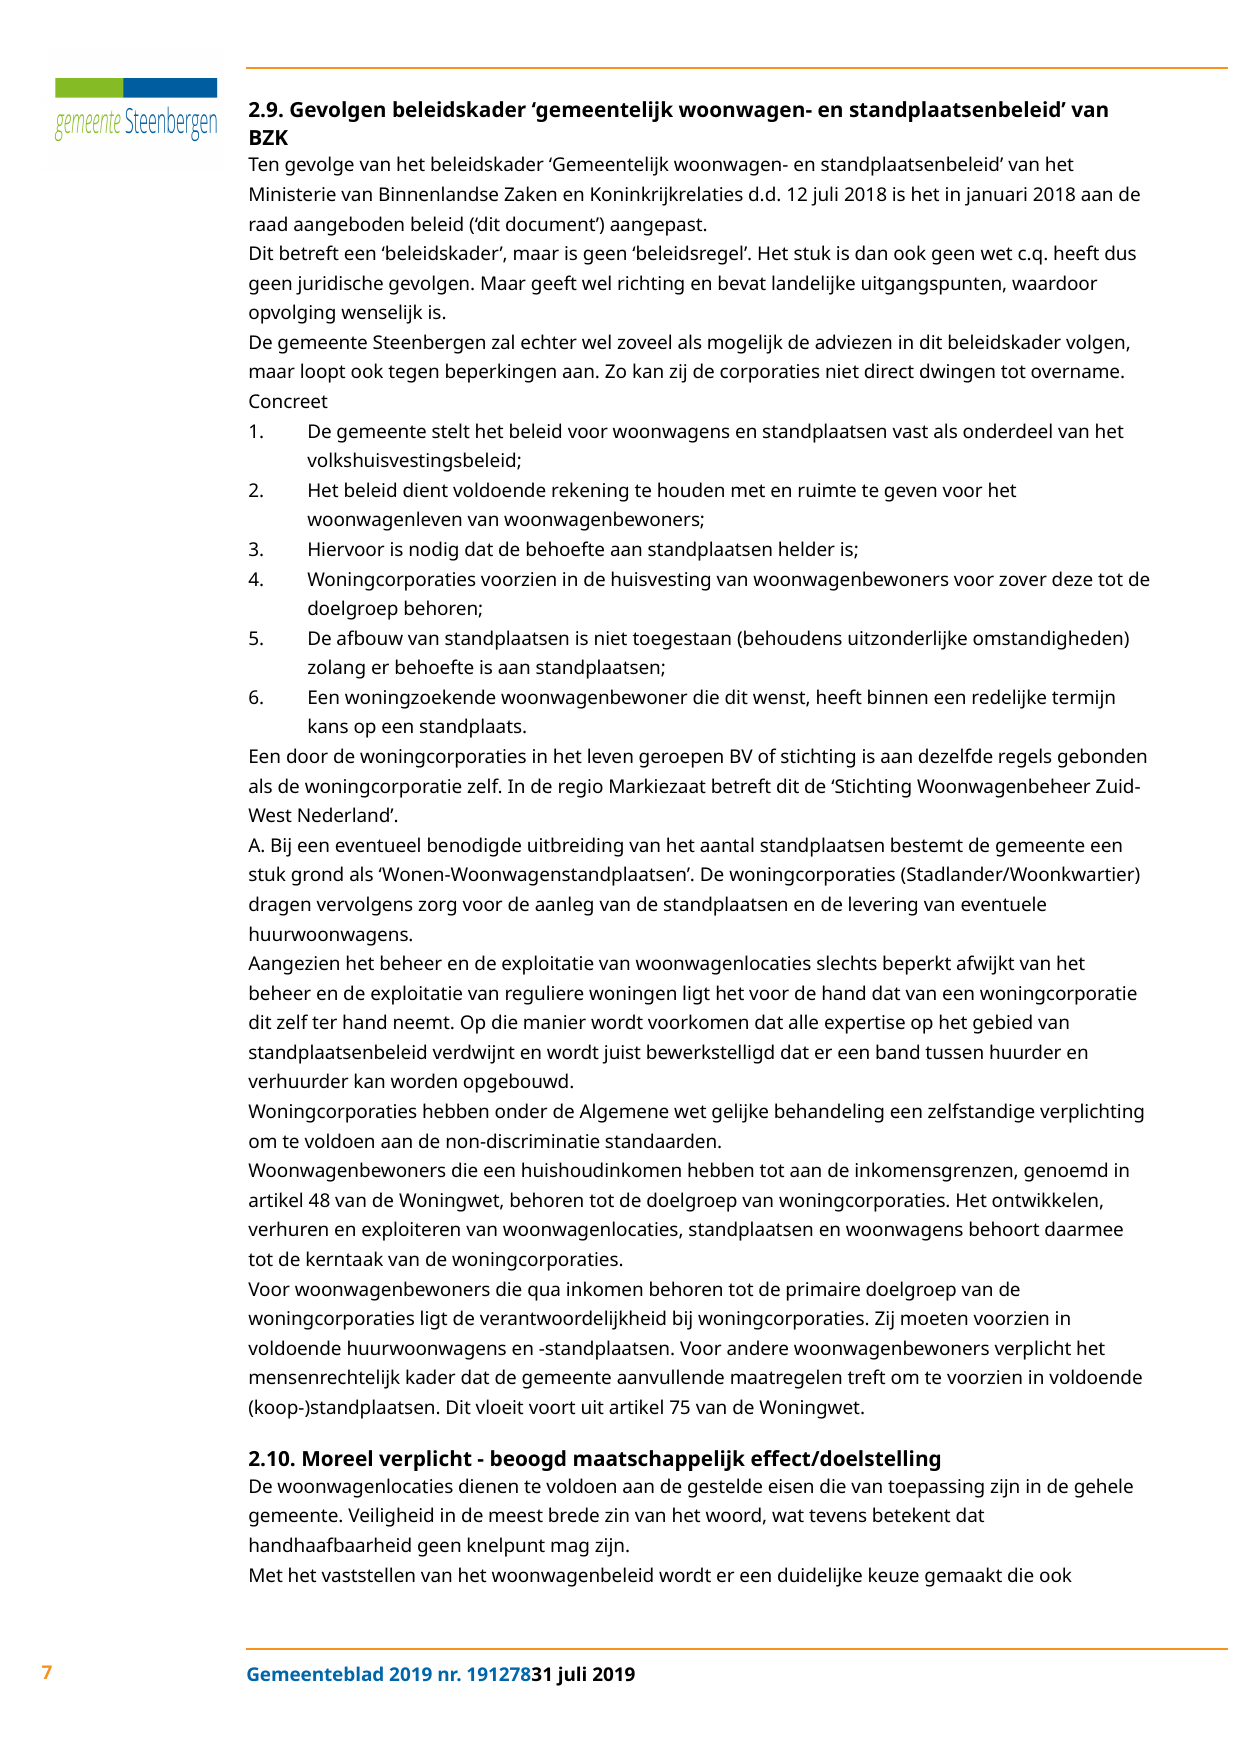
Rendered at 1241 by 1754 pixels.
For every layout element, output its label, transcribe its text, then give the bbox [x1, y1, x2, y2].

text Concreet [248, 388, 1152, 414]
text 2.9. Gevolgen beleidskader ‘gemeentelijk woonwagen- en standplaatsenbeleid’ van BZK [248, 95, 1152, 152]
list De gemeente stelt het beleid voor woonwagens en standplaatsen vast als onderdeel van het volkshuisvestingsbeleid; [248, 418, 1152, 473]
list Woningcorporaties voorzien in de huisvesting van woonwagenbewoners voor zover deze tot de doelgroep behoren; [248, 566, 1152, 621]
text De gemeente Steenbergen zal echter wel zoveel als mogelijk de adviezen in dit beleidskader volgen, maar loopt ook tegen beperkingen aan. Zo kan zij de corporaties niet direct dwingen tot overname. [248, 329, 1152, 384]
text Woonwagenbewoners die een huishoudinkomen hebben tot aan de inkomensgrenzen, genoemd in artikel 48 van de Woningwet, behoren tot de doelgroep van woningcorporaties. Het ontwikkelen, verhuren en exploiteren van woonwagenlocaties, standplaatsen en woonwagens behoort daarmee tot de kerntaak van de woningcorporaties. [248, 1157, 1152, 1272]
picture [41, 47, 231, 172]
text Voor woonwagenbewoners die qua inkomen behoren tot de primaire doelgroep van de woningcorporaties ligt de verantwoordelijkheid bij woningcorporaties. Zij moeten voorzien in voldoende huurwoonwagens en -standplaatsen. Voor andere woonwagenbewoners verplicht het mensenrechtelijk kader dat de gemeente aanvullende maatregelen treft om te voorzien in voldoende (koop-)standplaatsen. Dit vloeit voort uit artikel 75 van de Woningwet. [248, 1276, 1152, 1420]
text Een door de woningcorporaties in het leven geroepen BV of stichting is aan dezelfde regels gebonden als de woningcorporatie zelf. In de regio Markiezaat betreft dit de ‘Stichting Woonwagenbeheer Zuid-West Nederland’. [248, 743, 1152, 828]
text De woonwagenlocaties dienen te voldoen aan de gestelde eisen die van toepassing zijn in de gehele gemeente. Veiligheid in de meest brede zin van het woord, wat tevens betekent dat handhaafbaarheid geen knelpunt mag zijn. [248, 1473, 1152, 1558]
text Aangezien het beheer en de exploitatie van woonwagenlocaties slechts beperkt afwijkt van het beheer en de exploitatie van reguliere woningen ligt het voor de hand dat van een woningcorporatie dit zelf ter hand neemt. Op die manier wordt voorkomen dat alle expertise op het gebied van standplaatsenbeleid verdwijnt en wordt juist bewerkstelligd dat er een band tussen huurder en verhuurder kan worden opgebouwd. [248, 950, 1152, 1094]
text Dit betreft een ‘beleidskader’, maar is geen ‘beleidsregel’. Het stuk is dan ook geen wet c.q. heeft dus geen juridische gevolgen. Maar geeft wel richting en bevat landelijke uitgangspunten, waardoor opvolging wenselijk is. [248, 240, 1152, 325]
text Ten gevolge van het beleidskader ‘Gemeentelijk woonwagen- en standplaatsenbeleid’ van het Ministerie van Binnenlandse Zaken en Koninkrijkrelaties d.d. 12 juli 2018 is het in januari 2018 aan de raad aangeboden beleid (‘dit document’) aangepast. [248, 152, 1152, 237]
list Een woningzoekende woonwagenbewoner die dit wenst, heeft binnen een redelijke termijn kans op een standplaats. [248, 684, 1152, 739]
text Met het vaststellen van het woonwagenbeleid wordt er een duidelijke keuze gemaakt die ook [248, 1562, 1152, 1587]
text Woningcorporaties hebben onder de Algemene wet gelijke behandeling een zelfstandige verplichting om te voldoen aan de non-discriminatie standaarden. [248, 1098, 1152, 1154]
list Het beleid dient voldoende rekening te houden met en ruimte te geven voor het woonwagenleven van woonwagenbewoners; [248, 477, 1152, 532]
text 2.10. Moreel verplicht - beoogd maatschappelijk effect/doelstelling [248, 1444, 1152, 1473]
text A. Bij een eventueel benodigde uitbreiding van het aantal standplaatsen bestemt de gemeente een stuk grond als ‘Wonen-Woonwagenstandplaatsen’. De woningcorporaties (Stadlander/Woonkwartier) dragen vervolgens zorg voor de aanleg van de standplaatsen en de levering van eventuele huurwoonwagens. [248, 832, 1152, 947]
list De afbouw van standplaatsen is niet toegestaan (behoudens uitzonderlijke omstandigheden) zolang er behoefte is aan standplaatsen; [248, 625, 1152, 680]
list Hiervoor is nodig dat de behoefte aan standplaatsen helder is; [248, 536, 1152, 562]
